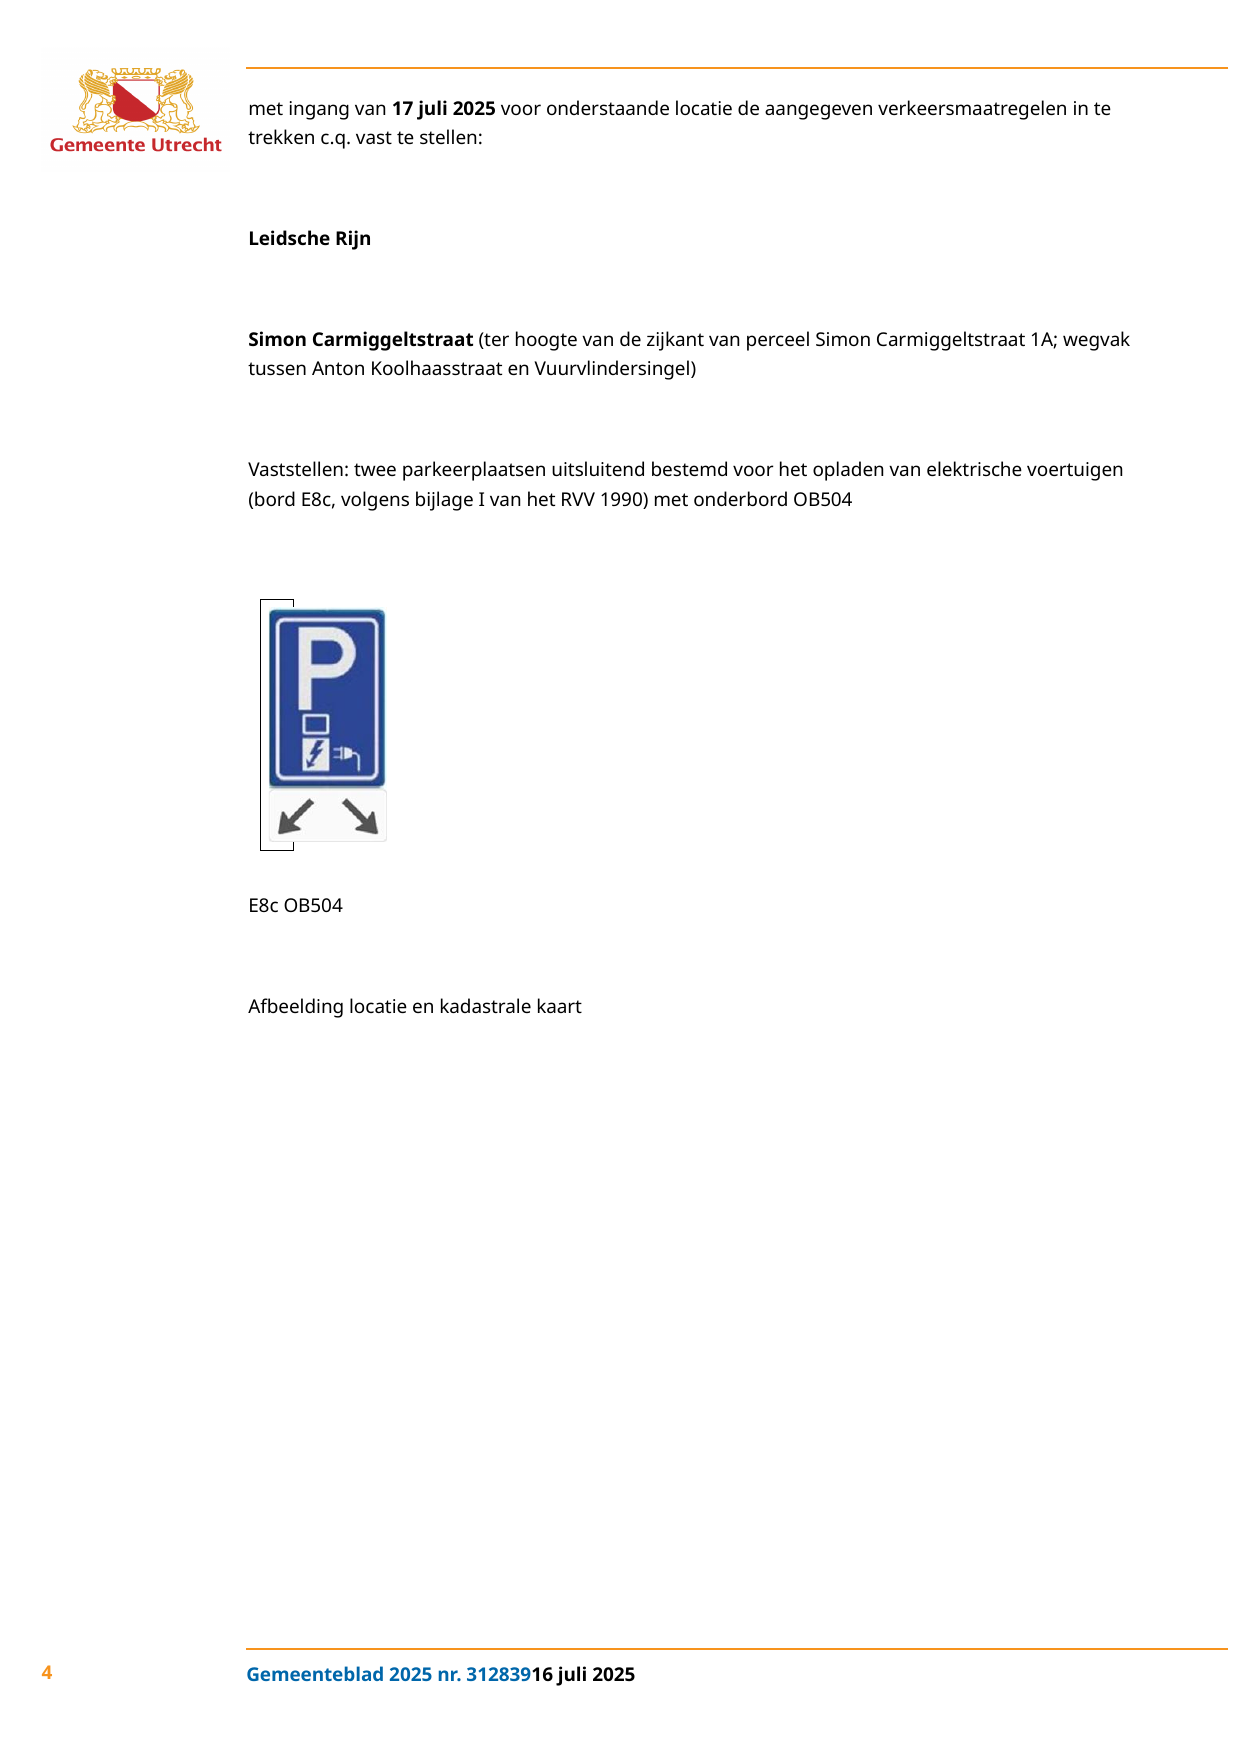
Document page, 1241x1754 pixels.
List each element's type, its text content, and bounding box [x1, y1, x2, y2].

text Vaststellen: twee parkeerplaatsen uitsluitend bestemd voor het opladen van elektrische voertuigen (bord E8c, volgens bijlage I van het RVV 1990) met onderbord OB504 [248, 456, 1152, 512]
picture [268, 607, 387, 842]
text Leidsche Rijn [248, 225, 1152, 251]
picture [41, 47, 231, 172]
text E8c OB504 [248, 893, 1152, 918]
text Afbeelding locatie en kadastrale kaart [248, 993, 1152, 1019]
text met ingang van 17 juli 2025 voor onderstaande locatie de aangegeven verkeersmaatregelen in te trekken c.q. vast te stellen: [248, 95, 1152, 150]
text Simon Carmiggeltstraat (ter hoogte van de zijkant van perceel Simon Carmiggeltstraat 1A; wegvak tussen Anton Koolhaasstraat en Vuurvlindersingel) [248, 326, 1152, 381]
